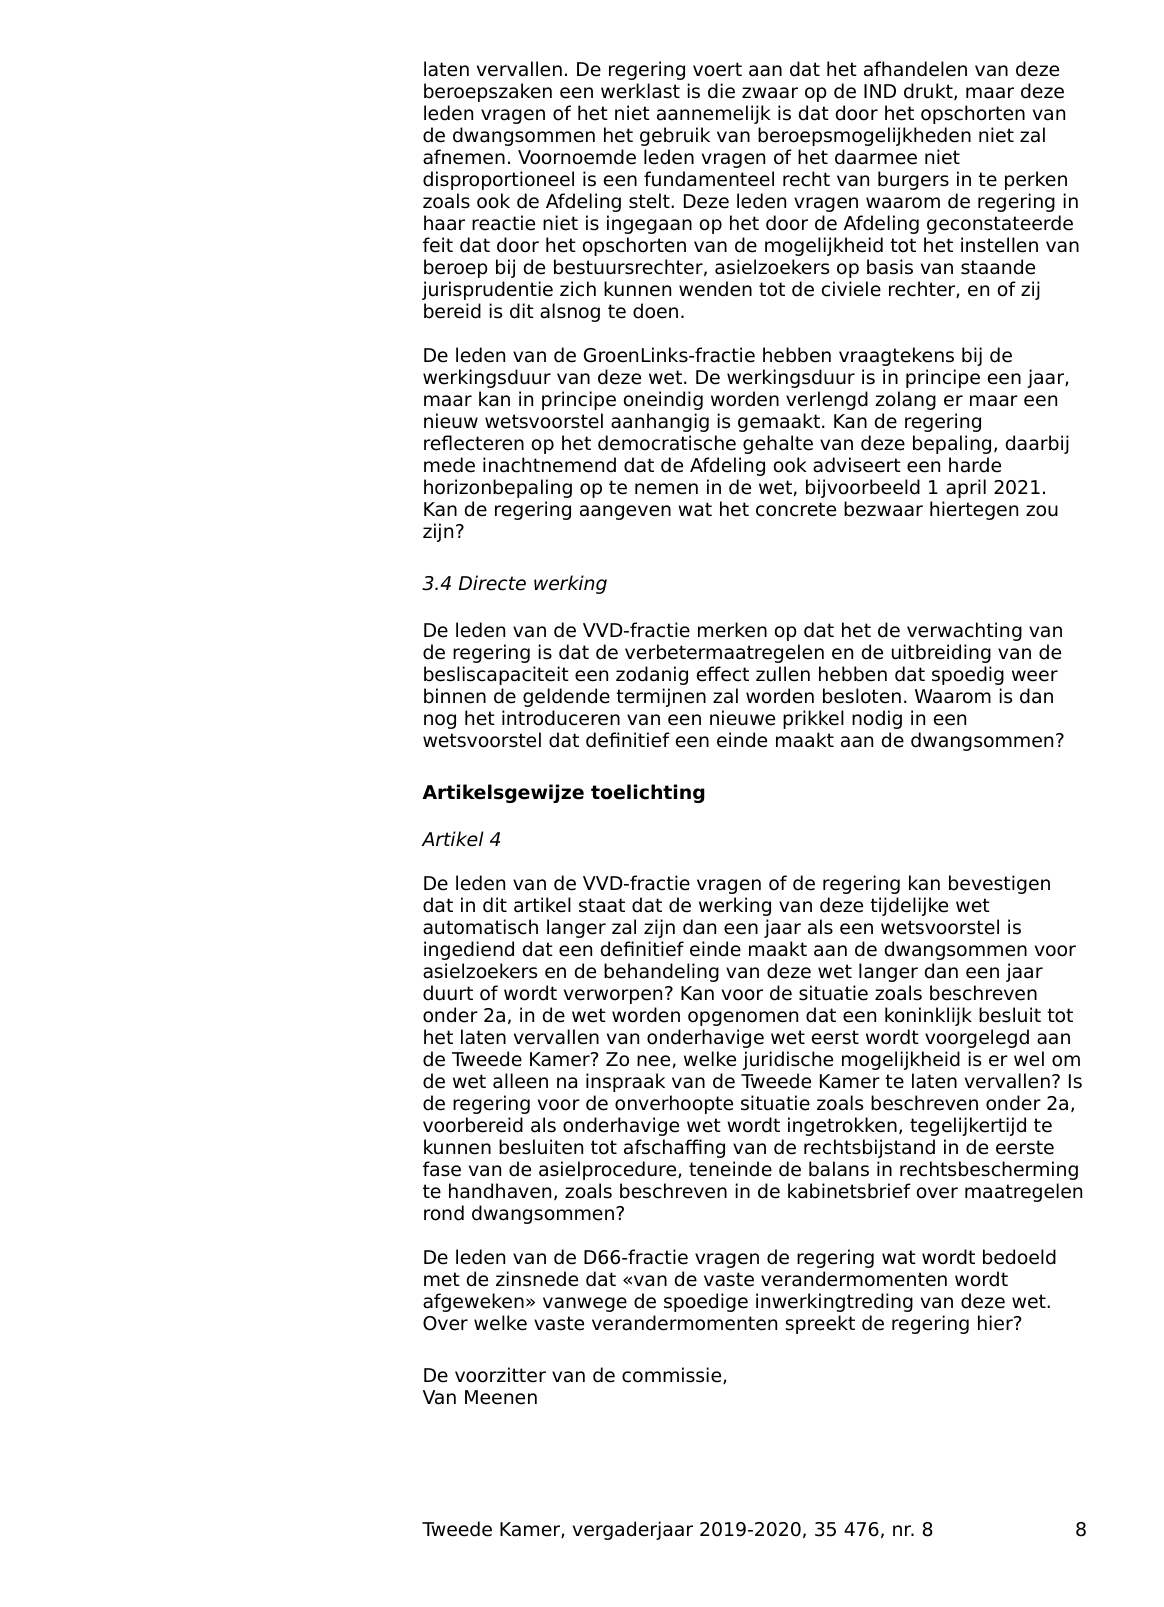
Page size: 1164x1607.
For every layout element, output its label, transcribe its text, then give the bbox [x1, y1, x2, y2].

text De voorzitter van de commissie, Van Meenen [422, 1364, 1087, 1408]
subtitle Artikelsgewijze toelichting [422, 782, 1087, 804]
text De leden van de D66-fractie vragen de regering wat wordt bedoeld met de zinsnede dat «van de vaste verandermomenten wordt afgeweken» vanwege de spoedige inwerkingtreding van deze wet. Over welke vaste verandermomenten spreekt de regering hier? [422, 1247, 1087, 1334]
text De leden van de VVD-fractie vragen of de regering kan bevestigen dat in dit artikel staat dat de werking van deze tijdelijke wet automatisch langer zal zijn dan een jaar als een wetsvoorstel is ingediend dat een definitief einde maakt aan de dwangsommen voor asielzoekers en de behandeling van deze wet langer dan een jaar duurt of wordt verworpen? Kan voor de situatie zoals beschreven onder 2a, in de wet worden opgenomen dat een koninklijk besluit tot het laten vervallen van onderhavige wet eerst wordt voorgelegd aan de Tweede Kamer? Zo nee, welke juridische mogelijkheid is er wel om de wet alleen na inspraak van de Tweede Kamer te laten vervallen? Is de regering voor de onverhoopte situatie zoals beschreven onder 2a, voorbereid als onderhavige wet wordt ingetrokken, tegelijkertijd te kunnen besluiten tot afschaffing van de rechtsbijstand in de eerste fase van de asielprocedure, teneinde de balans in rechtsbescherming te handhaven, zoals beschreven in de kabinetsbrief over maatregelen rond dwangsommen? [422, 873, 1087, 1224]
subtitle 3.4 Directe werking [422, 573, 1087, 595]
text laten vervallen. De regering voert aan dat het afhandelen van deze beroepszaken een werklast is die zwaar op de IND drukt, maar deze leden vragen of het niet aannemelijk is dat door het opschorten van de dwangsommen het gebruik van beroepsmogelijkheden niet zal afnemen. Voornoemde leden vragen of het daarmee niet disproportioneel is een fundamenteel recht van burgers in te perken zoals ook de Afdeling stelt. Deze leden vragen waarom de regering in haar reactie niet is ingegaan op het door de Afdeling geconstateerde feit dat door het opschorten van de mogelijkheid tot het instellen van beroep bij de bestuursrechter, asielzoekers op basis van staande jurisprudentie zich kunnen wenden tot de civiele rechter, en of zij bereid is dit alsnog te doen. [422, 59, 1087, 323]
text De leden van de VVD-fractie merken op dat het de verwachting van de regering is dat de verbetermaatregelen en de uitbreiding van de besliscapaciteit een zodanig effect zullen hebben dat spoedig weer binnen de geldende termijnen zal worden besloten. Waarom is dan nog het introduceren van een nieuwe prikkel nodig in een wetsvoorstel dat definitief een einde maakt aan de dwangsommen? [422, 620, 1087, 752]
subtitle Artikel 4 [422, 829, 1087, 851]
text De leden van de GroenLinks-fractie hebben vraagtekens bij de werkingsduur van deze wet. De werkingsduur is in principe een jaar, maar kan in principe oneindig worden verlengd zolang er maar een nieuw wetsvoorstel aanhangig is gemaakt. Kan de regering reflecteren op het democratische gehalte van deze bepaling, daarbij mede inachtnemend dat de Afdeling ook adviseert een harde horizonbepaling op te nemen in de wet, bijvoorbeeld 1 april 2021. Kan de regering aangeven wat het concrete bezwaar hiertegen zou zijn? [422, 345, 1087, 543]
